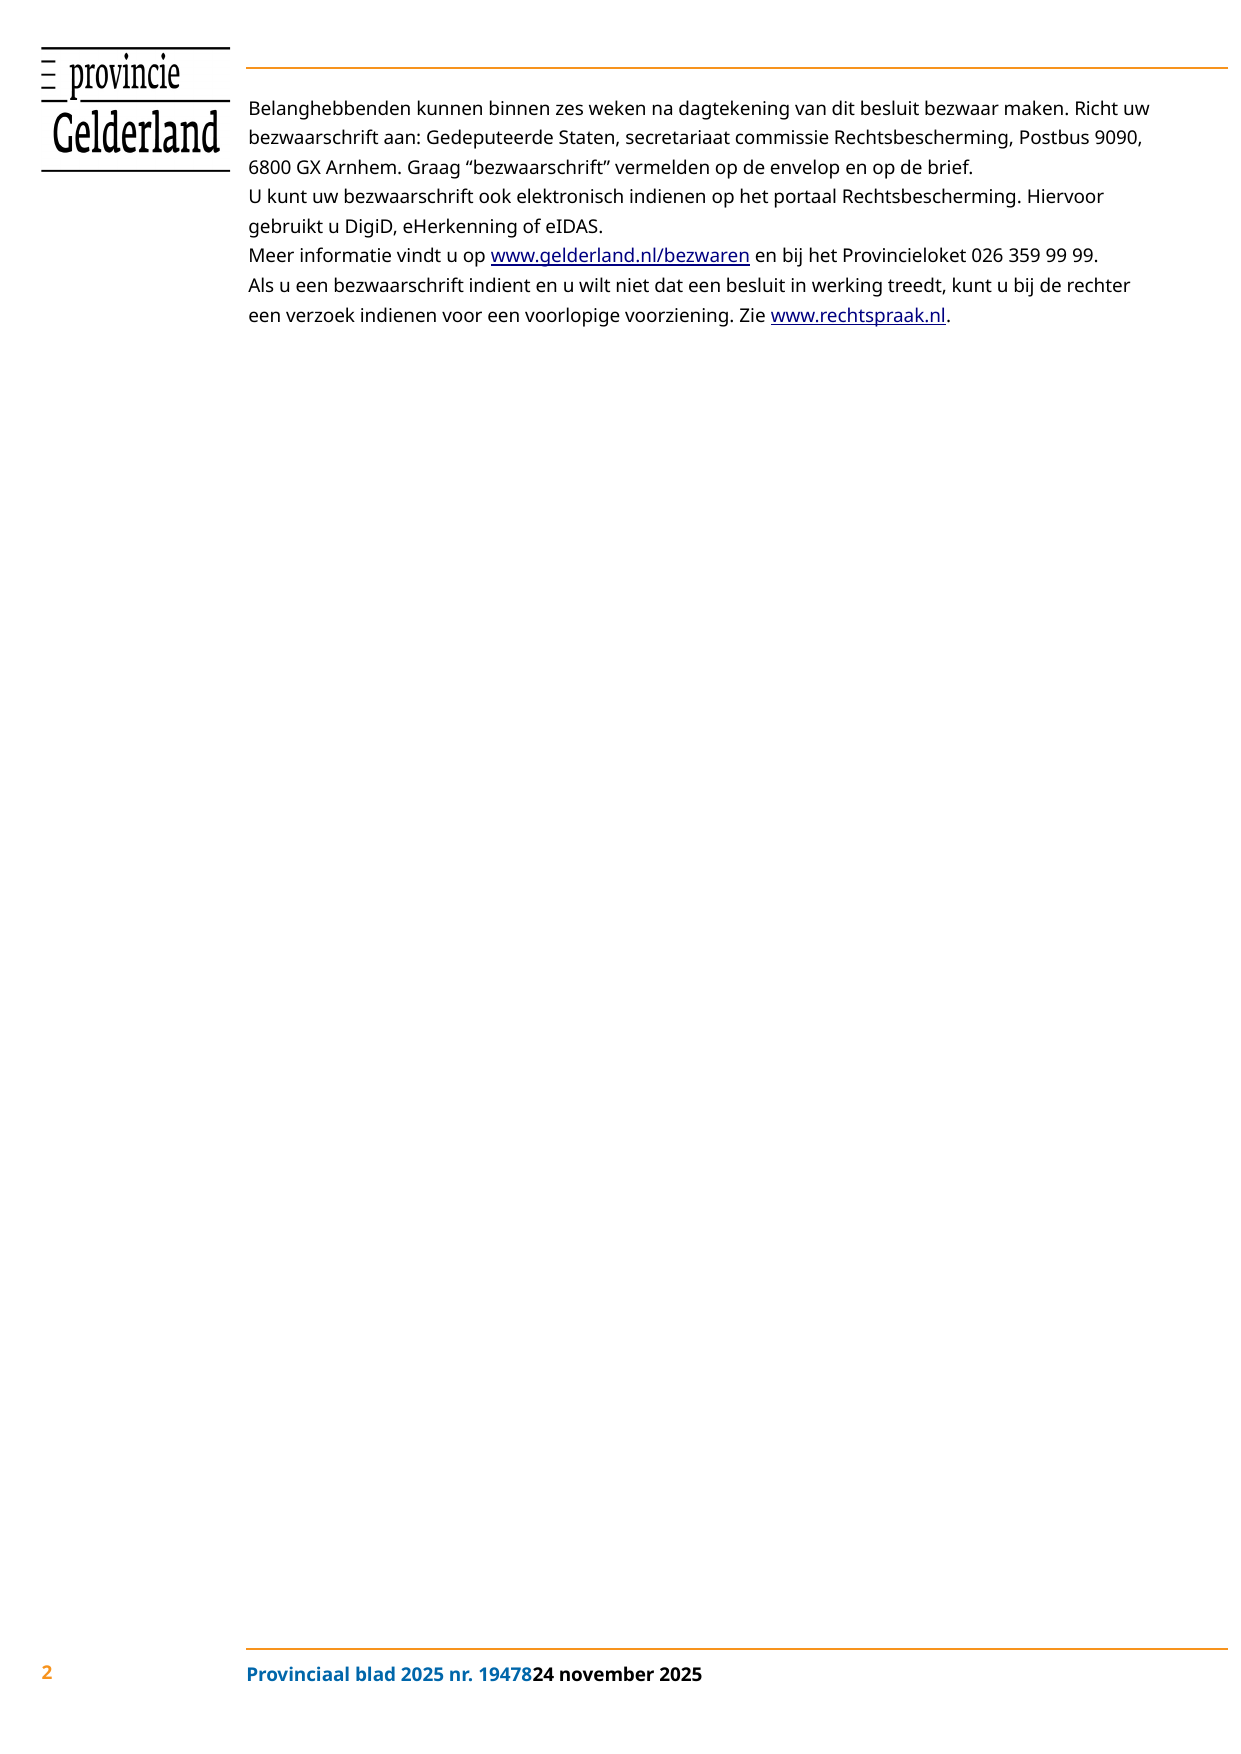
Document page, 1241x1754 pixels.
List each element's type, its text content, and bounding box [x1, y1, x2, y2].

text Belanghebbenden kunnen binnen zes weken na dagtekening van dit besluit bezwaar maken. Richt uw bezwaarschrift aan: Gedeputeerde Staten, secretariaat commissie Rechtsbescherming, Postbus 9090, 6800 GX Arnhem. Graag “bezwaarschrift” vermelden op de envelop en op de brief. [248, 95, 1152, 180]
picture [41, 47, 231, 172]
text Meer informatie vindt u op www.gelderland.nl/bezwaren en bij het Provincieloket 026 359 99 99. [248, 243, 1152, 268]
text U kunt uw bezwaarschrift ook elektronisch indienen op het portaal Rechtsbescherming. Hiervoor gebruikt u DigiD, eHerkenning of eIDAS. [248, 183, 1152, 239]
text Als u een bezwaarschrift indient en u wilt niet dat een besluit in werking treedt, kunt u bij de rechter een verzoek indienen voor een voorlopige voorziening. Zie www.rechtspraak.nl. [248, 272, 1152, 328]
